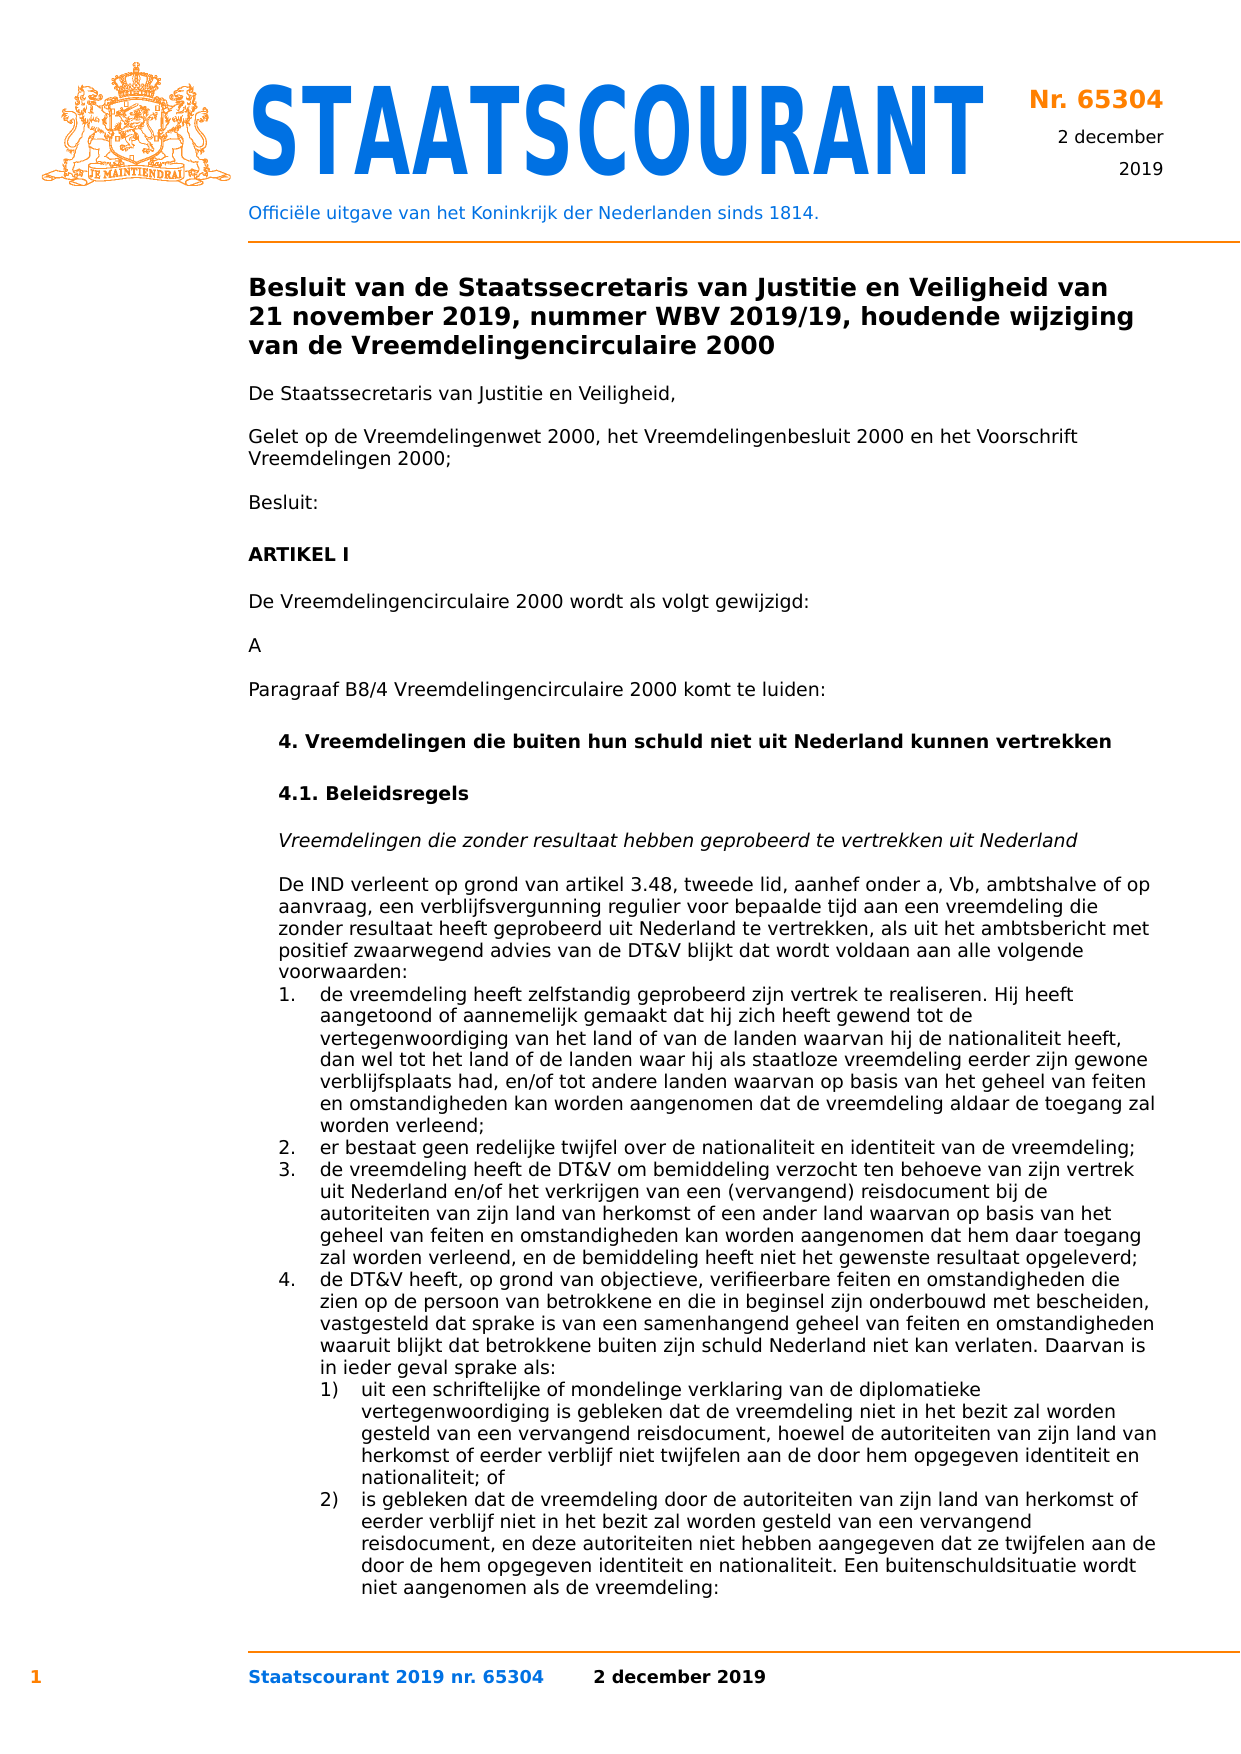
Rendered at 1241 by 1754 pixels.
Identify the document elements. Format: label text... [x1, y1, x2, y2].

table_cell 2019 [998, 153, 1240, 203]
subtitle 4. Vreemdelingen die buiten hun schuld niet uit Nederland kunnen vertrekken [278, 731, 1163, 753]
text 1. de vreemdeling heeft zelfstandig geprobeerd zijn vertrek te realiseren. Hij heeft aangetoond of aannemelijk gemaakt dat hij zich heeft gewend tot de vertegenwoordiging van het land of van de landen waarvan hij de nationaliteit heeft, dan wel tot het land of de landen waar hij als staatloze vreemdeling eerder zijn gewone verblijfsplaats had, en/of tot andere landen waarvan op basis van het geheel van feiten en omstandigheden kan worden aangenomen dat de vreemdeling aldaar de toegang zal worden verleend; [278, 983, 1163, 1137]
text 3. de vreemdeling heeft de DT&V om bemiddeling verzocht ten behoeve van zijn vertrek uit Nederland en/of het verkrijgen van een (vervangend) reisdocument bij de autoriteiten van zijn land van herkomst of een ander land waarvan op basis van het geheel van feiten en omstandigheden kan worden aangenomen dat hem daar toegang zal worden verleend, en de bemiddeling heeft niet het gewenste resultaat opgeleverd; [278, 1159, 1163, 1269]
subtitle 4.1. Beleidsregels [278, 783, 1163, 805]
text Besluit: [248, 492, 1163, 514]
table_cell 2 december [998, 121, 1240, 153]
text De Vreemdelingencirculaire 2000 wordt als volgt gewijzigd: [248, 591, 1163, 613]
subtitle Besluit van de Staatssecretaris van Justitie en Veiligheid van 21 november 2019, nummer WBV 2019/19, houdende wijziging van de Vreemdelingencirculaire 2000 [248, 273, 1163, 361]
subtitle Vreemdelingen die zonder resultaat hebben geprobeerd te vertrekken uit Nederland [278, 830, 1163, 852]
text Paragraaf B8/4 Vreemdelingencirculaire 2000 komt te luiden: [248, 679, 1163, 701]
table_header [25, 62, 248, 241]
text Gelet op de Vreemdelingenwet 2000, het Vreemdelingenbesluit 2000 en het Voorschrift Vreemdelingen 2000; [248, 426, 1163, 470]
text 2. er bestaat geen redelijke twijfel over de nationaliteit en identiteit van de vreemdeling; [278, 1137, 1163, 1159]
text 1) uit een schriftelijke of mondelinge verklaring van de diplomatieke vertegenwoordiging is gebleken dat de vreemdeling niet in het bezit zal worden gesteld van een vervangend reisdocument, hoewel de autoriteiten van zijn land van herkomst of eerder verblijf niet twijfelen aan de door hem opgegeven identiteit en nationaliteit; of [319, 1379, 1163, 1489]
table_header STAATSCOURANT [248, 62, 998, 203]
subtitle ARTIKEL I [248, 544, 1163, 566]
text 4. de DT&V heeft, op grond van objectieve, verifieerbare feiten en omstandigheden die zien op de persoon van betrokkene en die in beginsel zijn onderbouwd met bescheiden, vastgesteld dat sprake is van een samenhangend geheel van feiten en omstandigheden waaruit blijkt dat betrokkene buiten zijn schuld Nederland niet kan verlaten. Daarvan is in ieder geval sprake als: [278, 1269, 1163, 1379]
text 2) is gebleken dat de vreemdeling door de autoriteiten van zijn land van herkomst of eerder verblijf niet in het bezit zal worden gesteld van een vervangend reisdocument, en deze autoriteiten niet hebben aangegeven dat ze twijfelen aan de door de hem opgegeven identiteit en nationaliteit. Een buitenschuldsituatie wordt niet aangenomen als de vreemdeling: [319, 1489, 1163, 1599]
table_header Nr. 65304 [998, 62, 1240, 121]
text A [248, 635, 1163, 657]
picture [41, 62, 231, 186]
text De IND verleent op grond van artikel 3.48, tweede lid, aanhef onder a, Vb, ambtshalve of op aanvraag, een verblijfsvergunning regulier voor bepaalde tijd aan een vreemdeling die zonder resultaat heeft geprobeerd uit Nederland te vertrekken, als uit het ambtsbericht met positief zwaarwegend advies van de DT&V blijkt dat wordt voldaan aan alle volgende voorwaarden: [278, 873, 1163, 983]
text De Staatssecretaris van Justitie en Veiligheid, [248, 382, 1163, 404]
table_cell Officiële uitgave van het Koninkrijk der Nederlanden sinds 1814. [248, 203, 1240, 241]
